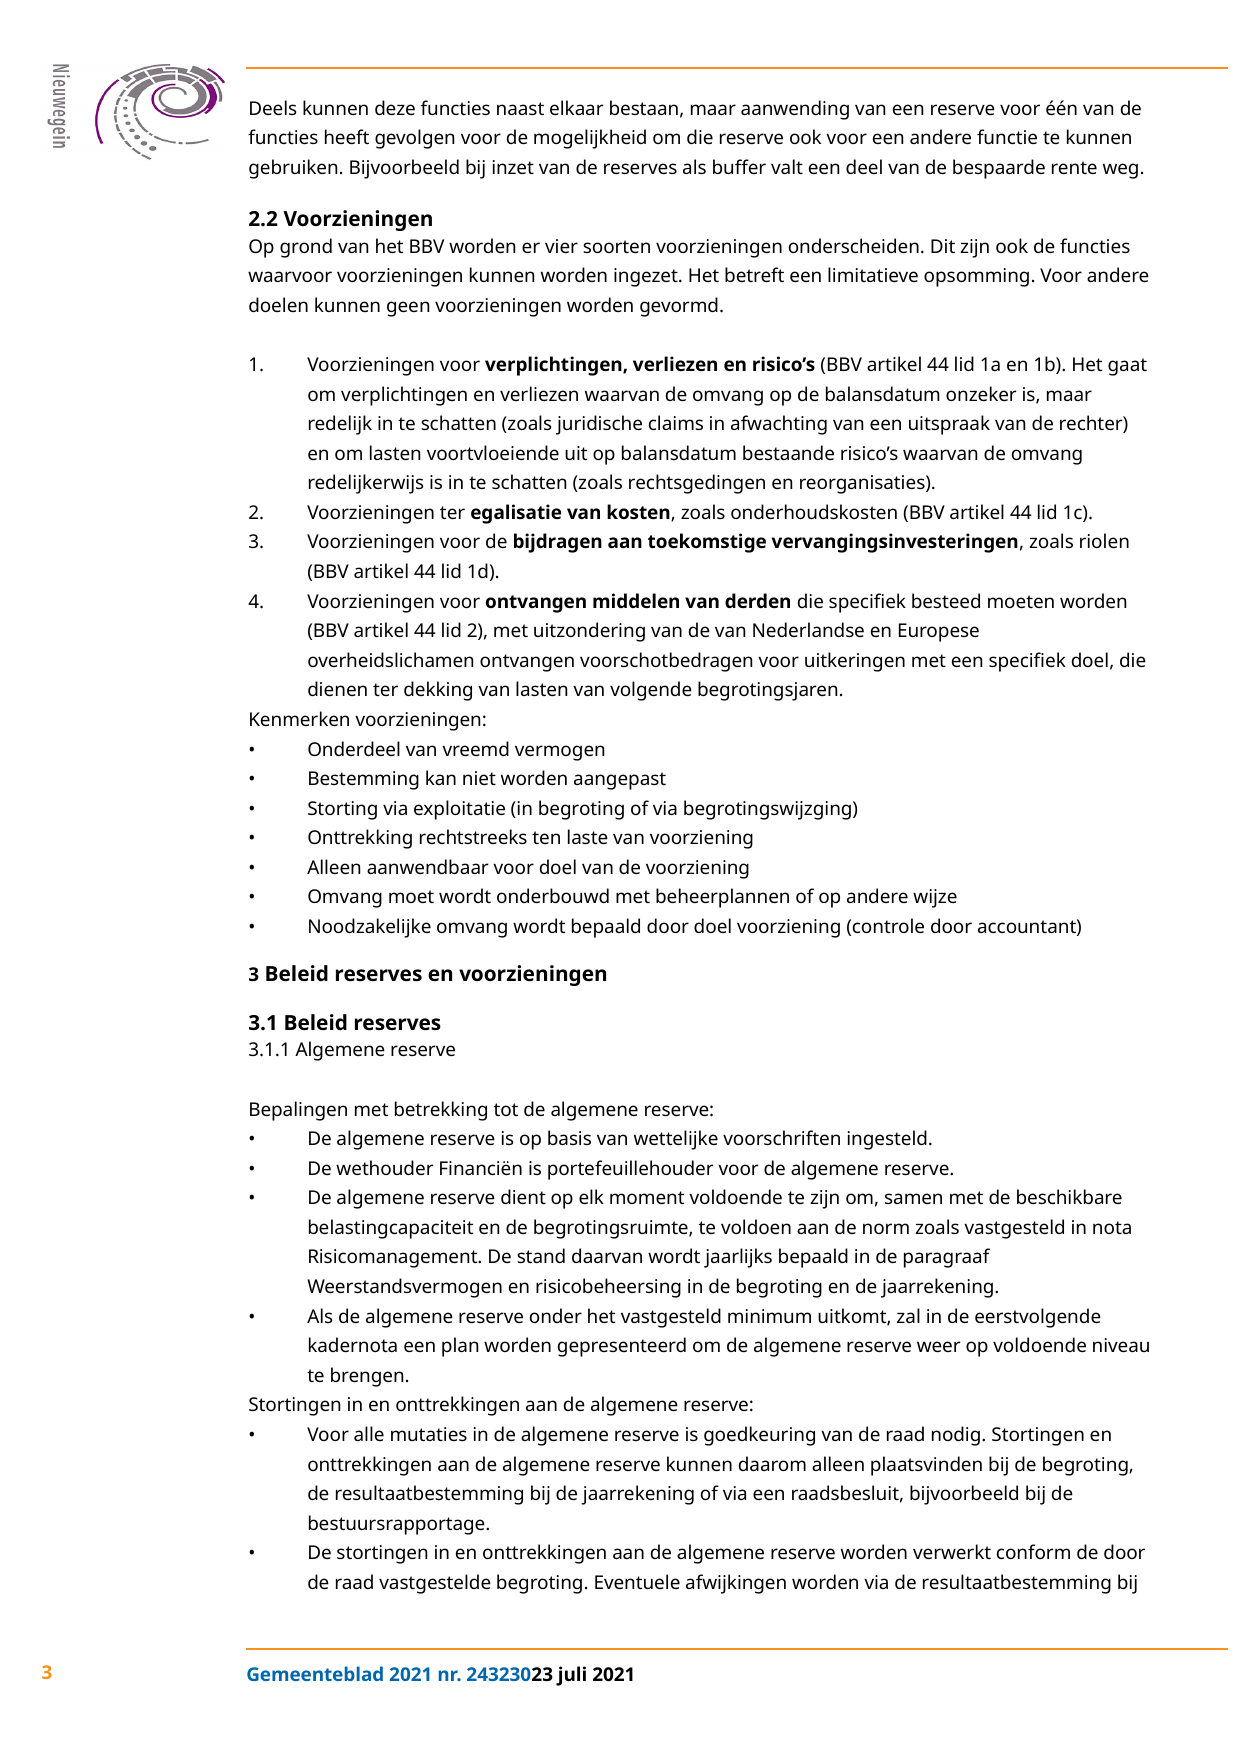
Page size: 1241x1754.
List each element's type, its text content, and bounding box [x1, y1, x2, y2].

list De algemene reserve is op basis van wettelijke voorschriften ingesteld. [248, 1125, 1152, 1151]
list Storting via exploitatie (in begroting of via begrotingswijzging) [248, 795, 1152, 821]
list De wethouder Financiën is portefeuillehouder voor de algemene reserve. [248, 1155, 1152, 1181]
list Voorzieningen voor de bijdragen aan toekomstige vervangingsinvesteringen, zoals riolen (BBV artikel 44 lid 1d). [248, 529, 1152, 584]
text Op grond van het BBV worden er vier soorten voorzieningen onderscheiden. Dit zijn ook de functies waarvoor voorzieningen kunnen worden ingezet. Het betreft een limitatieve opsomming. Voor andere doelen kunnen geen voorzieningen worden gevormd. [248, 233, 1152, 318]
list De algemene reserve dient op elk moment voldoende te zijn om, samen met de beschikbare belastingcapaciteit en de begrotingsruimte, te voldoen aan de norm zoals vastgesteld in nota Risicomanagement. De stand daarvan wordt jaarlijks bepaald in de paragraaf Weerstandsvermogen en risicobeheersing in de begroting en de jaarrekening. [248, 1184, 1152, 1299]
list Omvang moet wordt onderbouwd met beheerplannen of op andere wijze [248, 884, 1152, 909]
list Bestemming kan niet worden aangepast [248, 765, 1152, 791]
text Deels kunnen deze functies naast elkaar bestaan, maar aanwending van een reserve voor één van de functies heeft gevolgen voor de mogelijkheid om die reserve ook voor een andere functie te kunnen gebruiken. Bijvoorbeeld bij inzet van de reserves als buffer valt een deel van de bespaarde rente weg. [248, 95, 1152, 180]
list Voorzieningen voor verplichtingen, verliezen en risico’s (BBV artikel 44 lid 1a en 1b). Het gaat om verplichtingen en verliezen waarvan de omvang op de balansdatum onzeker is, maar redelijk in te schatten (zoals juridische claims in afwachting van een uitspraak van de rechter) en om lasten voortvloeiende uit op balansdatum bestaande risico’s waarvan de omvang redelijkerwijs is in te schatten (zoals rechtsgedingen en reorganisaties). [248, 351, 1152, 495]
list Als de algemene reserve onder het vastgesteld minimum uitkomt, zal in de eerstvolgende kadernota een plan worden gepresenteerd om de algemene reserve weer op voldoende niveau te brengen. [248, 1303, 1152, 1388]
list Onttrekking rechtstreeks ten laste van voorziening [248, 824, 1152, 850]
list Noodzakelijke omvang wordt bepaald door doel voorziening (controle door accountant) [248, 913, 1152, 939]
list Onderdeel van vreemd vermogen [248, 736, 1152, 761]
text 3 Beleid reserves en voorzieningen [248, 959, 1152, 987]
text 3.1 Beleid reserves [248, 1008, 1152, 1037]
text Bepalingen met betrekking tot de algemene reserve: [248, 1096, 1152, 1121]
list Voor alle mutaties in de algemene reserve is goedkeuring van de raad nodig. Stortingen en onttrekkingen aan de algemene reserve kunnen daarom alleen plaatsvinden bij de begroting, de resultaatbestemming bij de jaarrekening of via een raadsbesluit, bijvoorbeeld bij de bestuursrapportage. [248, 1421, 1152, 1536]
list De stortingen in en onttrekkingen aan de algemene reserve worden verwerkt conform de door de raad vastgestelde begroting. Eventuele afwijkingen worden via de resultaatbestemming bij [248, 1539, 1152, 1595]
text 2.2 Voorzieningen [248, 204, 1152, 233]
list Voorzieningen voor ontvangen middelen van derden die specifiek besteed moeten worden (BBV artikel 44 lid 2), met uitzondering van de van Nederlandse en Europese overheidslichamen ontvangen voorschotbedragen voor uitkeringen met een specifiek doel, die dienen ter dekking van lasten van volgende begrotingsjaren. [248, 588, 1152, 702]
picture [41, 47, 231, 172]
text 3.1.1 Algemene reserve [248, 1037, 1152, 1062]
list Voorzieningen ter egalisatie van kosten, zoals onderhoudskosten (BBV artikel 44 lid 1c). [248, 499, 1152, 525]
text Stortingen in en onttrekkingen aan de algemene reserve: [248, 1392, 1152, 1417]
list Alleen aanwendbaar voor doel van de voorziening [248, 854, 1152, 880]
text Kenmerken voorzieningen: [248, 706, 1152, 732]
